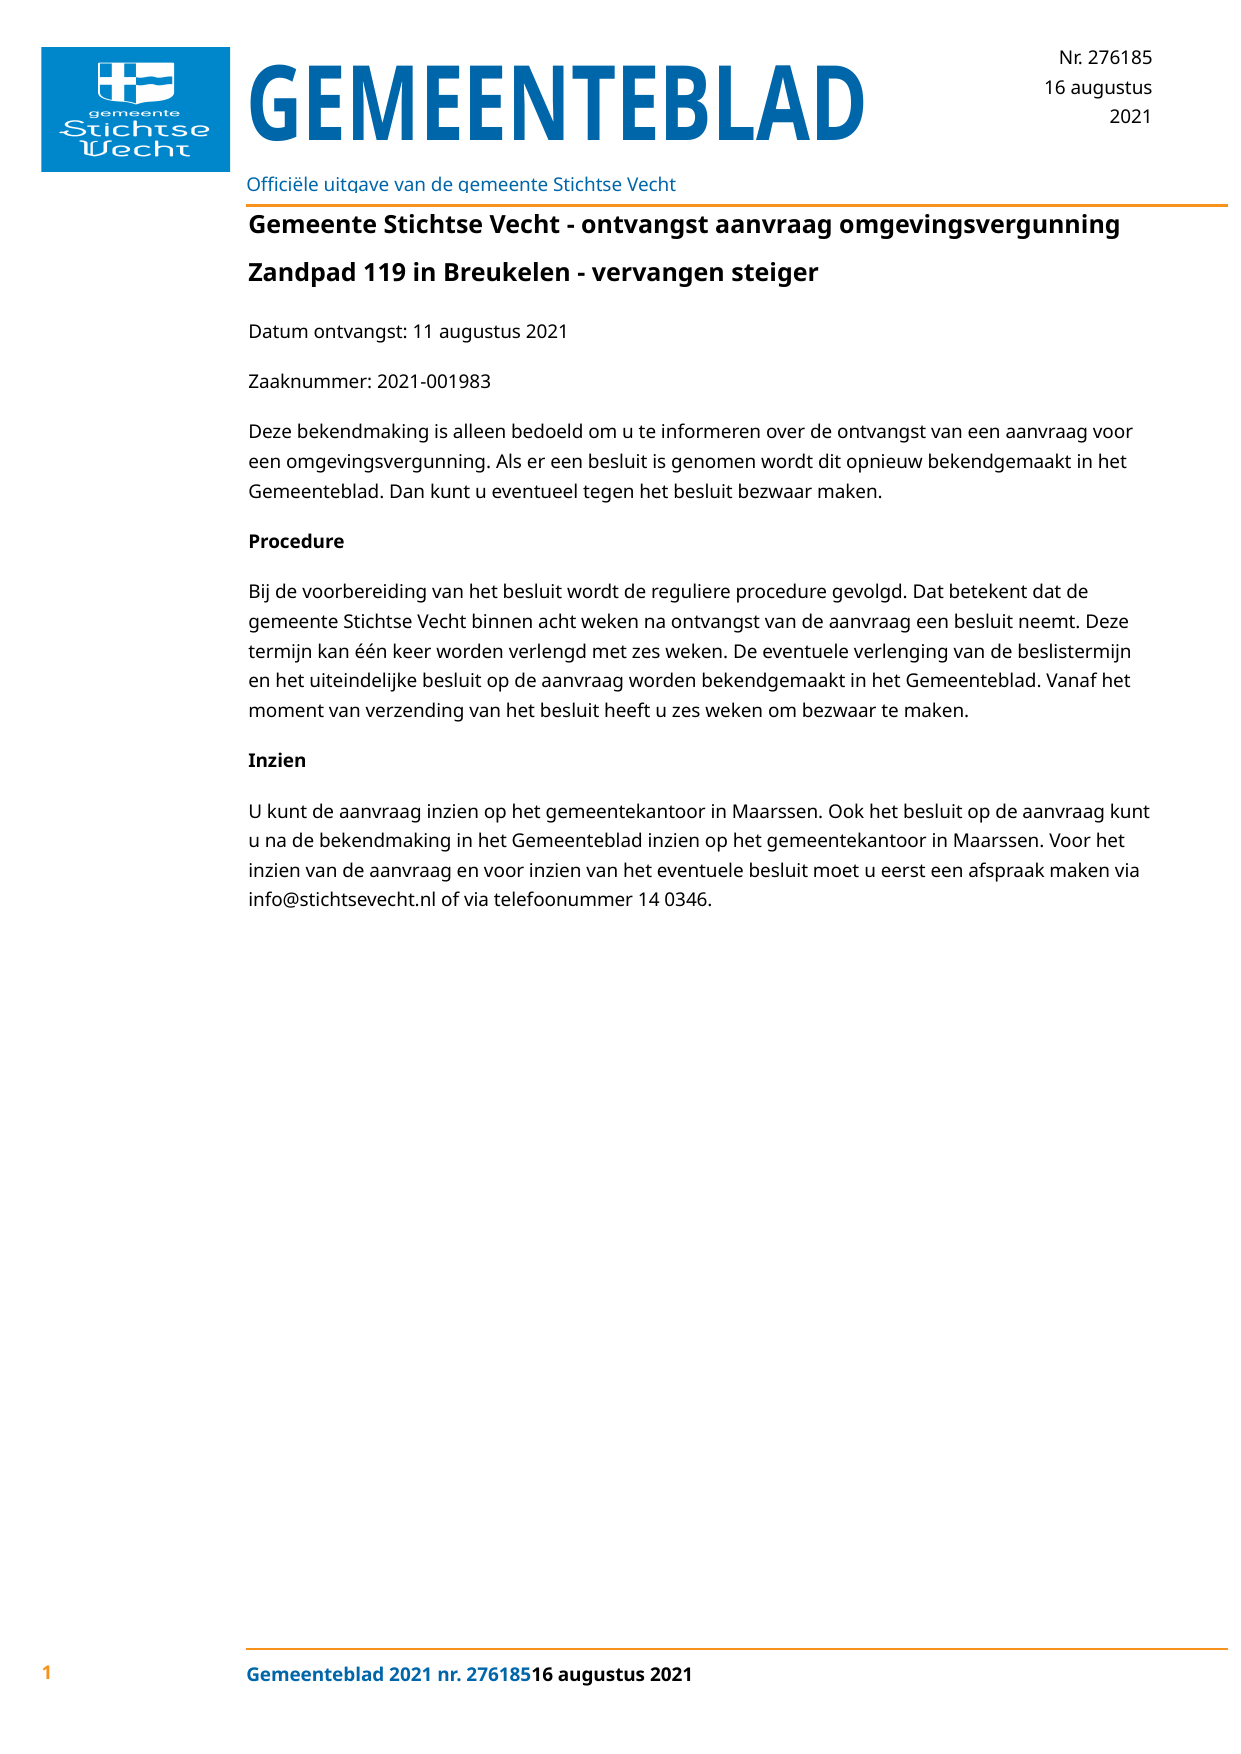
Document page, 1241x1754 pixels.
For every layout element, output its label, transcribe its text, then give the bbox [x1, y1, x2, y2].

text Gemeente Stichtse Vecht - ontvangst aanvraag omgevingsvergunning Zandpad 119 in Breukelen - vervangen steiger [248, 207, 1152, 288]
picture [99, 63, 135, 101]
text Bij de voorbereiding van het besluit wordt de reguliere procedure gevolgd. Dat betekent dat de gemeente Stichtse Vecht binnen acht weken na ontvangst van de aanvraag een besluit neemt. Deze termijn kan één keer worden verlengd met zes weken. De eventuele verlenging van de beslistermijn en het uiteindelijke besluit op de aanvraag worden bekendgemaakt in het Gemeenteblad. Vanaf het moment van verzending van het besluit heeft u zes weken om bezwaar te maken. [248, 579, 1152, 723]
text U kunt de aanvraag inzien op het gemeentekantoor in Maarssen. Ook het besluit op de aanvraag kunt u na de bekendmaking in het Gemeenteblad inzien op het gemeentekantoor in Maarssen. Voor het inzien van de aanvraag en voor inzien van het eventuele besluit moet u eerst een afspraak maken via info@stichtsevecht.nl of via telefoonummer 14 0346. [248, 798, 1152, 912]
picture [137, 63, 174, 103]
text Zaaknummer: 2021-001983 [248, 368, 1152, 394]
text Datum ontvangst: 11 augustus 2021 [248, 318, 1152, 344]
text Deze bekendmaking is alleen bedoeld om u te informeren over de ontvangst van een aanvraag voor een omgevingsvergunning. Als er een besluit is genomen wordt dit opnieuw bekendgemaakt in het Gemeenteblad. Dan kunt u eventueel tegen het besluit bezwaar maken. [248, 419, 1152, 504]
text Procedure [248, 528, 1152, 554]
text Inzien [248, 747, 1152, 773]
